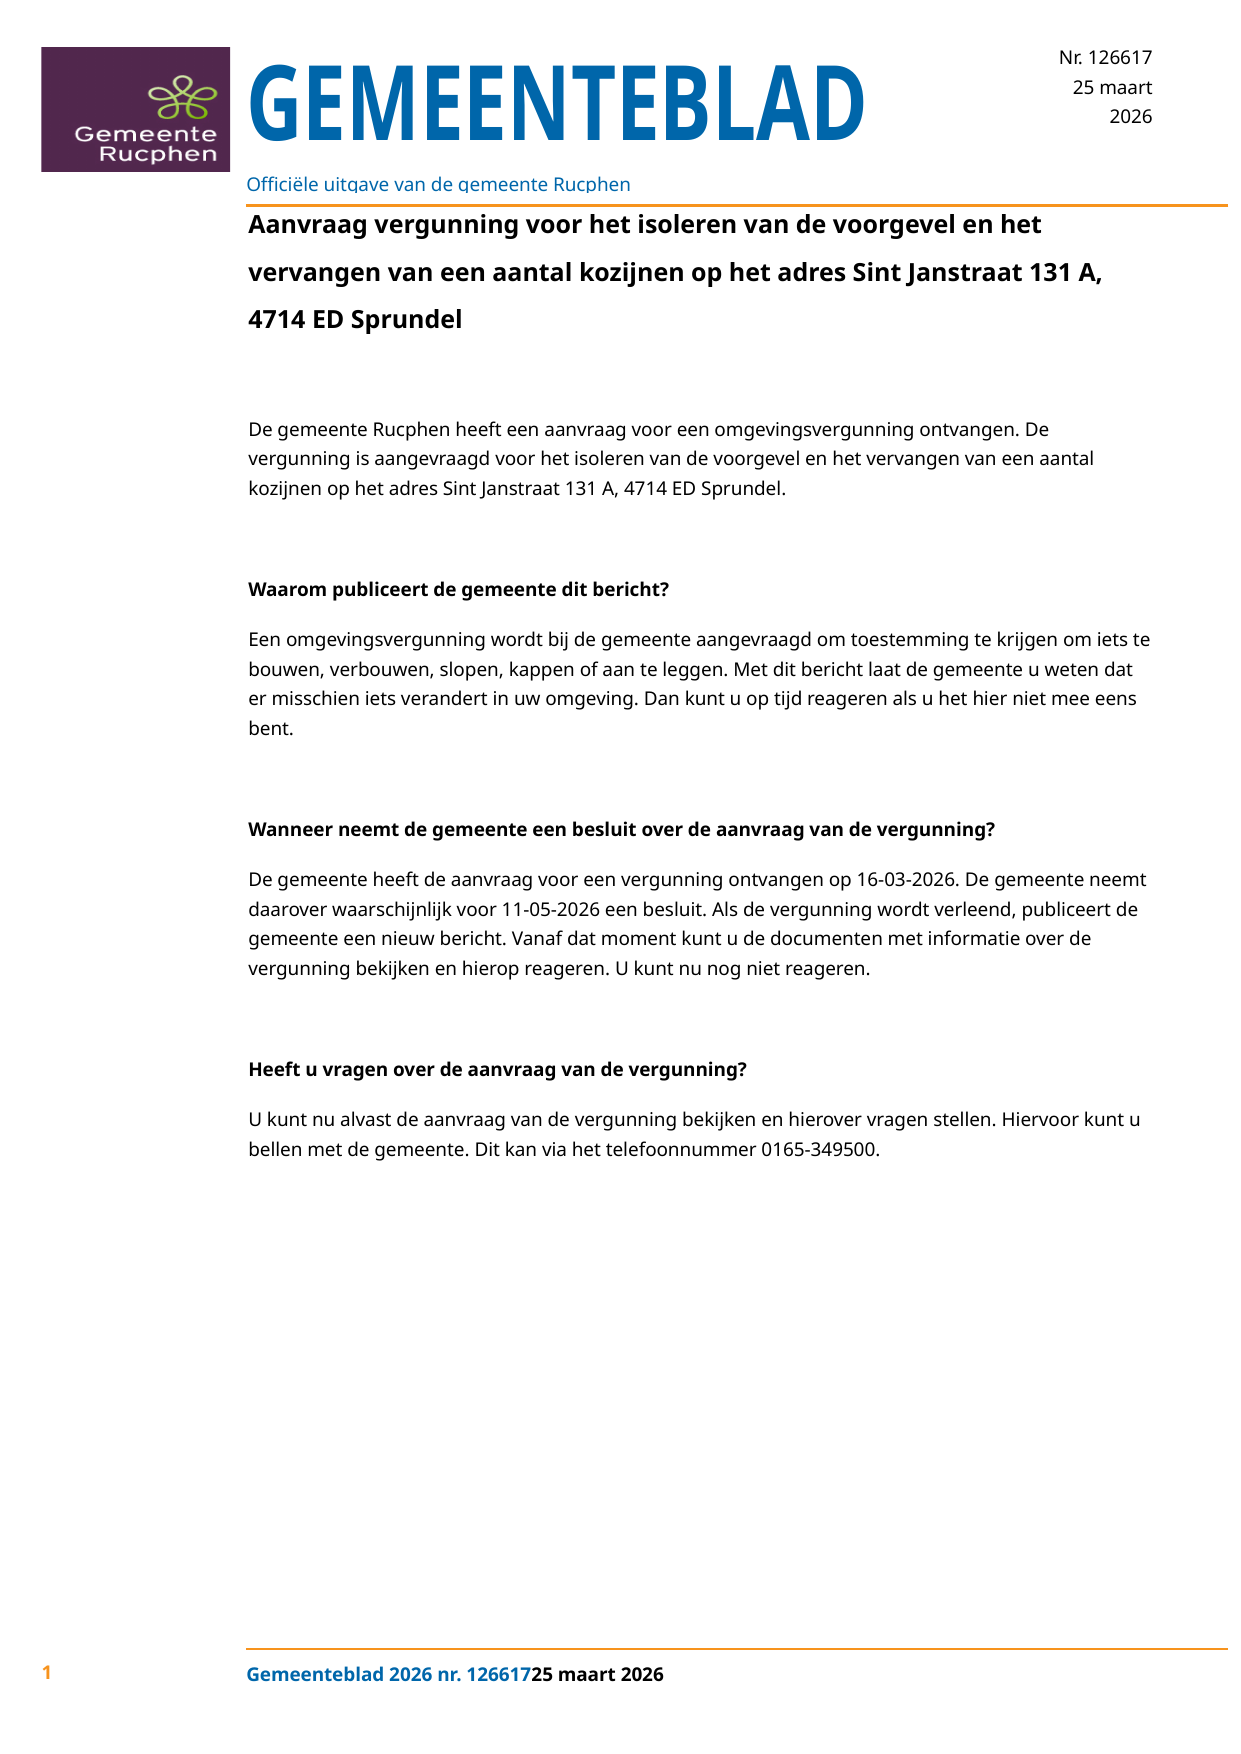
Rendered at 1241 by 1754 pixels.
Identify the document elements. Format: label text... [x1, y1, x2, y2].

text Een omgevingsvergunning wordt bij de gemeente aangevraagd om toestemming te krijgen om iets te bouwen, verbouwen, slopen, kappen of aan te leggen. Met dit bericht laat de gemeente u weten dat er misschien iets verandert in uw omgeving. Dan kunt u op tijd reageren als u het hier niet mee eens bent. [248, 626, 1152, 741]
text De gemeente heeft de aanvraag voor een vergunning ontvangen op 16-03-2026. De gemeente neemt daarover waarschijnlijk voor 11-05-2026 een besluit. Als de vergunning wordt verleend, publiceert de gemeente een nieuw bericht. Vanaf dat moment kunt u de documenten met informatie over de vergunning bekijken en hierop reageren. U kunt nu nog niet reageren. [248, 866, 1152, 981]
text Wanneer neemt de gemeente een besluit over de aanvraag van de vergunning? [248, 816, 1152, 842]
text Heeft u vragen over de aanvraag van de vergunning? [248, 1056, 1152, 1082]
picture [41, 47, 231, 172]
text U kunt nu alvast de aanvraag van de vergunning bekijken en hierover vragen stellen. Hiervoor kunt u bellen met de gemeente. Dit kan via het telefoonnummer 0165-349500. [248, 1106, 1152, 1162]
text Aanvraag vergunning voor het isoleren van de voorgevel en het vervangen van een aantal kozijnen op het adres Sint Janstraat 131 A, 4714 ED Sprundel [248, 207, 1152, 336]
text De gemeente Rucphen heeft een aanvraag voor een omgevingsvergunning ontvangen. De vergunning is aangevraagd voor het isoleren van de voorgevel en het vervangen van een aantal kozijnen op het adres Sint Janstraat 131 A, 4714 ED Sprundel. [248, 416, 1152, 501]
text Waarom publiceert de gemeente dit bericht? [248, 576, 1152, 602]
